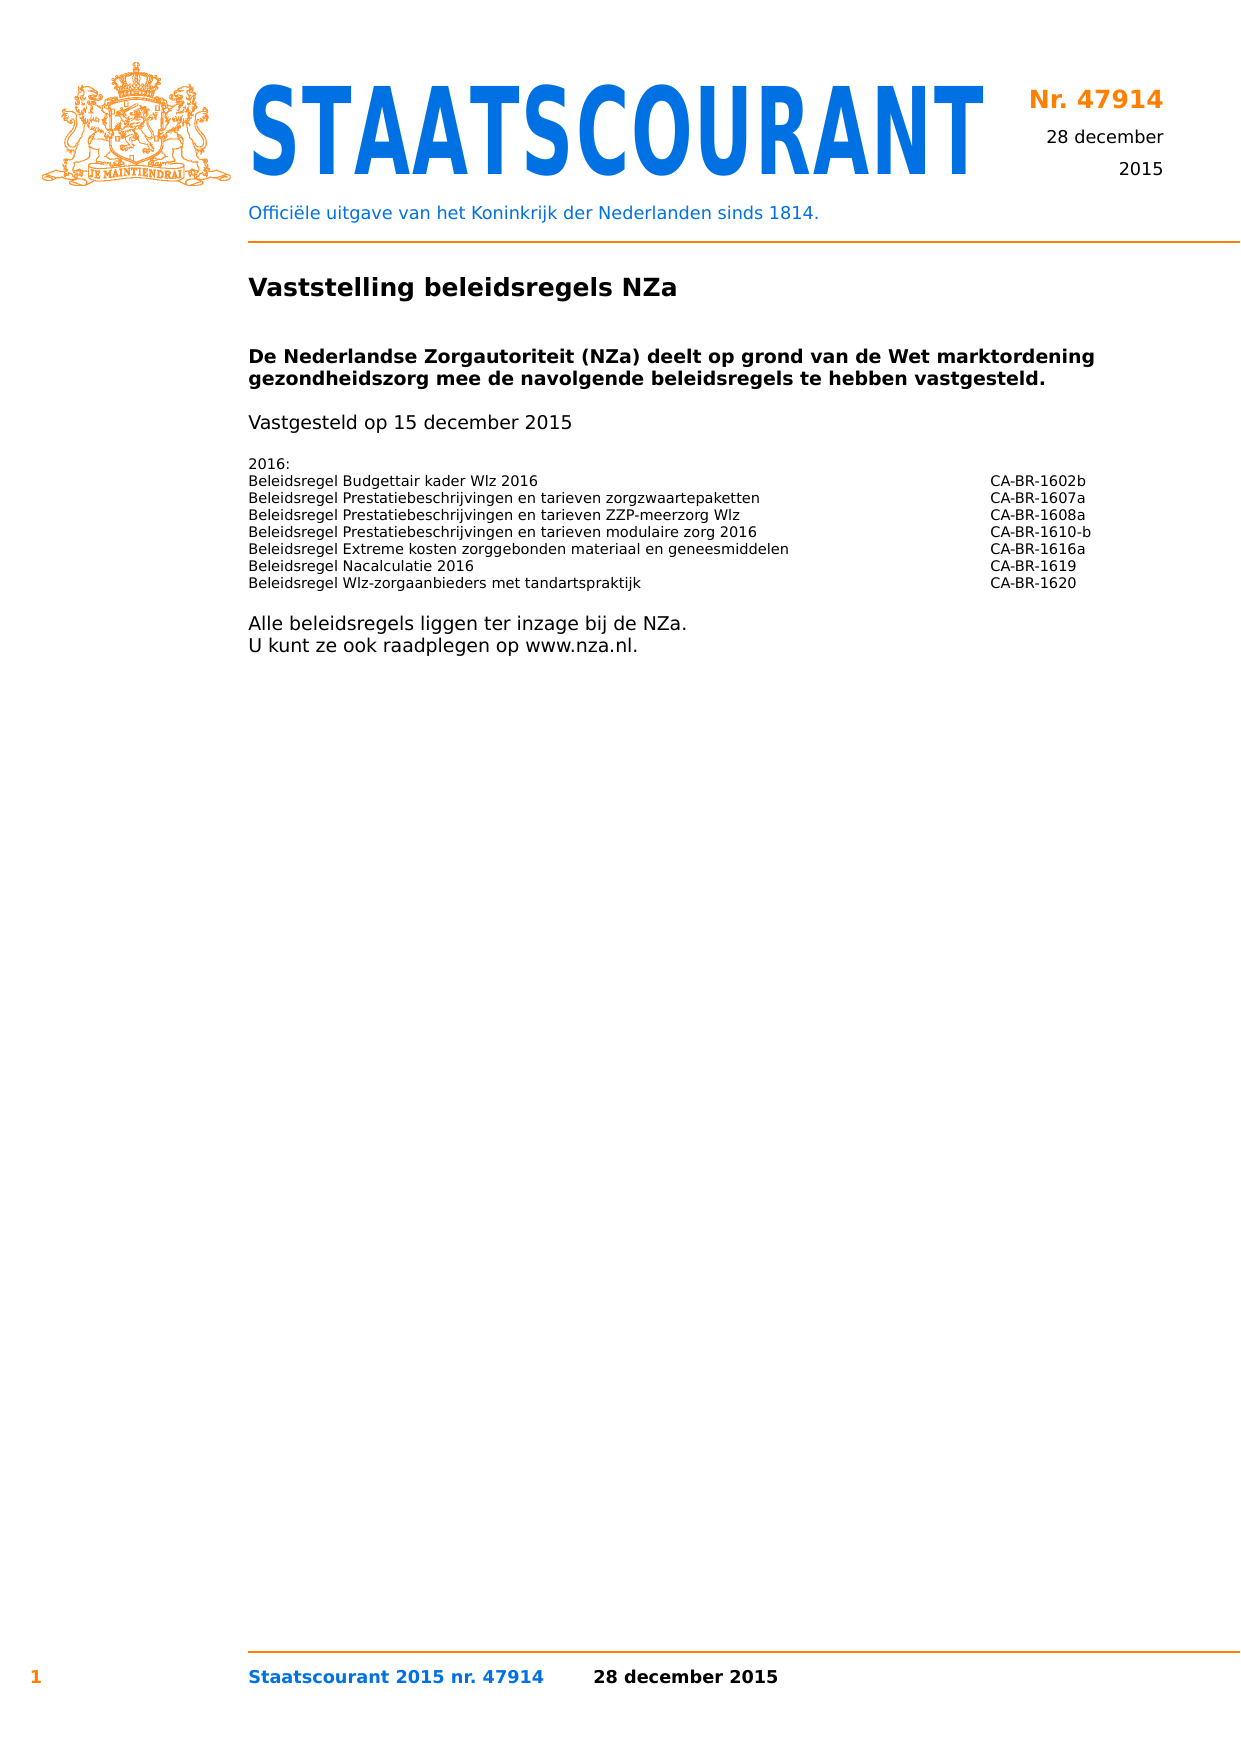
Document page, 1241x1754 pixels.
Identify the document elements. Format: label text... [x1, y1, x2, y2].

text Alle beleidsregels liggen ter inzage bij de NZa. [248, 613, 1163, 635]
table_cell 28 december [998, 121, 1240, 153]
table_cell Officiële uitgave van het Koninkrijk der Nederlanden sinds 1814. [248, 203, 1240, 241]
table_cell CA-BR-1608a [984, 507, 1163, 523]
table_cell Beleidsregel Nacalculatie 2016 [248, 558, 984, 574]
table_header Nr. 47914 [998, 62, 1240, 121]
table_cell Beleidsregel Prestatiebeschrijvingen en tarieven ZZP-meerzorg Wlz [248, 507, 984, 523]
text U kunt ze ook raadplegen op www.nza.nl. [248, 635, 1163, 657]
table_header STAATSCOURANT [248, 62, 998, 203]
table_cell CA-BR-1602b [984, 473, 1163, 489]
table_cell Beleidsregel Prestatiebeschrijvingen en tarieven zorgzwaartepaketten [248, 490, 984, 507]
table_cell Beleidsregel Prestatiebeschrijvingen en tarieven modulaire zorg 2016 [248, 524, 984, 541]
table_cell CA-BR-1607a [984, 490, 1163, 507]
table_cell Beleidsregel Budgettair kader Wlz 2016 [248, 473, 984, 489]
text De Nederlandse Zorgautoriteit (NZa) deelt op grond van de Wet marktordening gezondheidszorg mee de navolgende beleidsregels te hebben vastgesteld. [248, 346, 1163, 390]
table_cell Beleidsregel Extreme kosten zorggebonden materiaal en geneesmiddelen [248, 541, 984, 557]
table_cell 2015 [998, 153, 1240, 203]
table_cell Beleidsregel Wlz-zorgaanbieders met tandartspraktijk [248, 575, 984, 591]
table_header 2016: [248, 456, 984, 473]
table_cell CA-BR-1620 [984, 575, 1163, 591]
table_header [25, 62, 248, 241]
table_cell CA-BR-1616a [984, 541, 1163, 557]
table_cell CA-BR-1619 [984, 558, 1163, 574]
text Vastgesteld op 15 december 2015 [248, 412, 1163, 434]
subtitle Vaststelling beleidsregels NZa [248, 273, 1163, 302]
picture [41, 62, 231, 186]
table_cell CA-BR-1610-b [984, 524, 1163, 541]
table_header [984, 456, 1163, 473]
